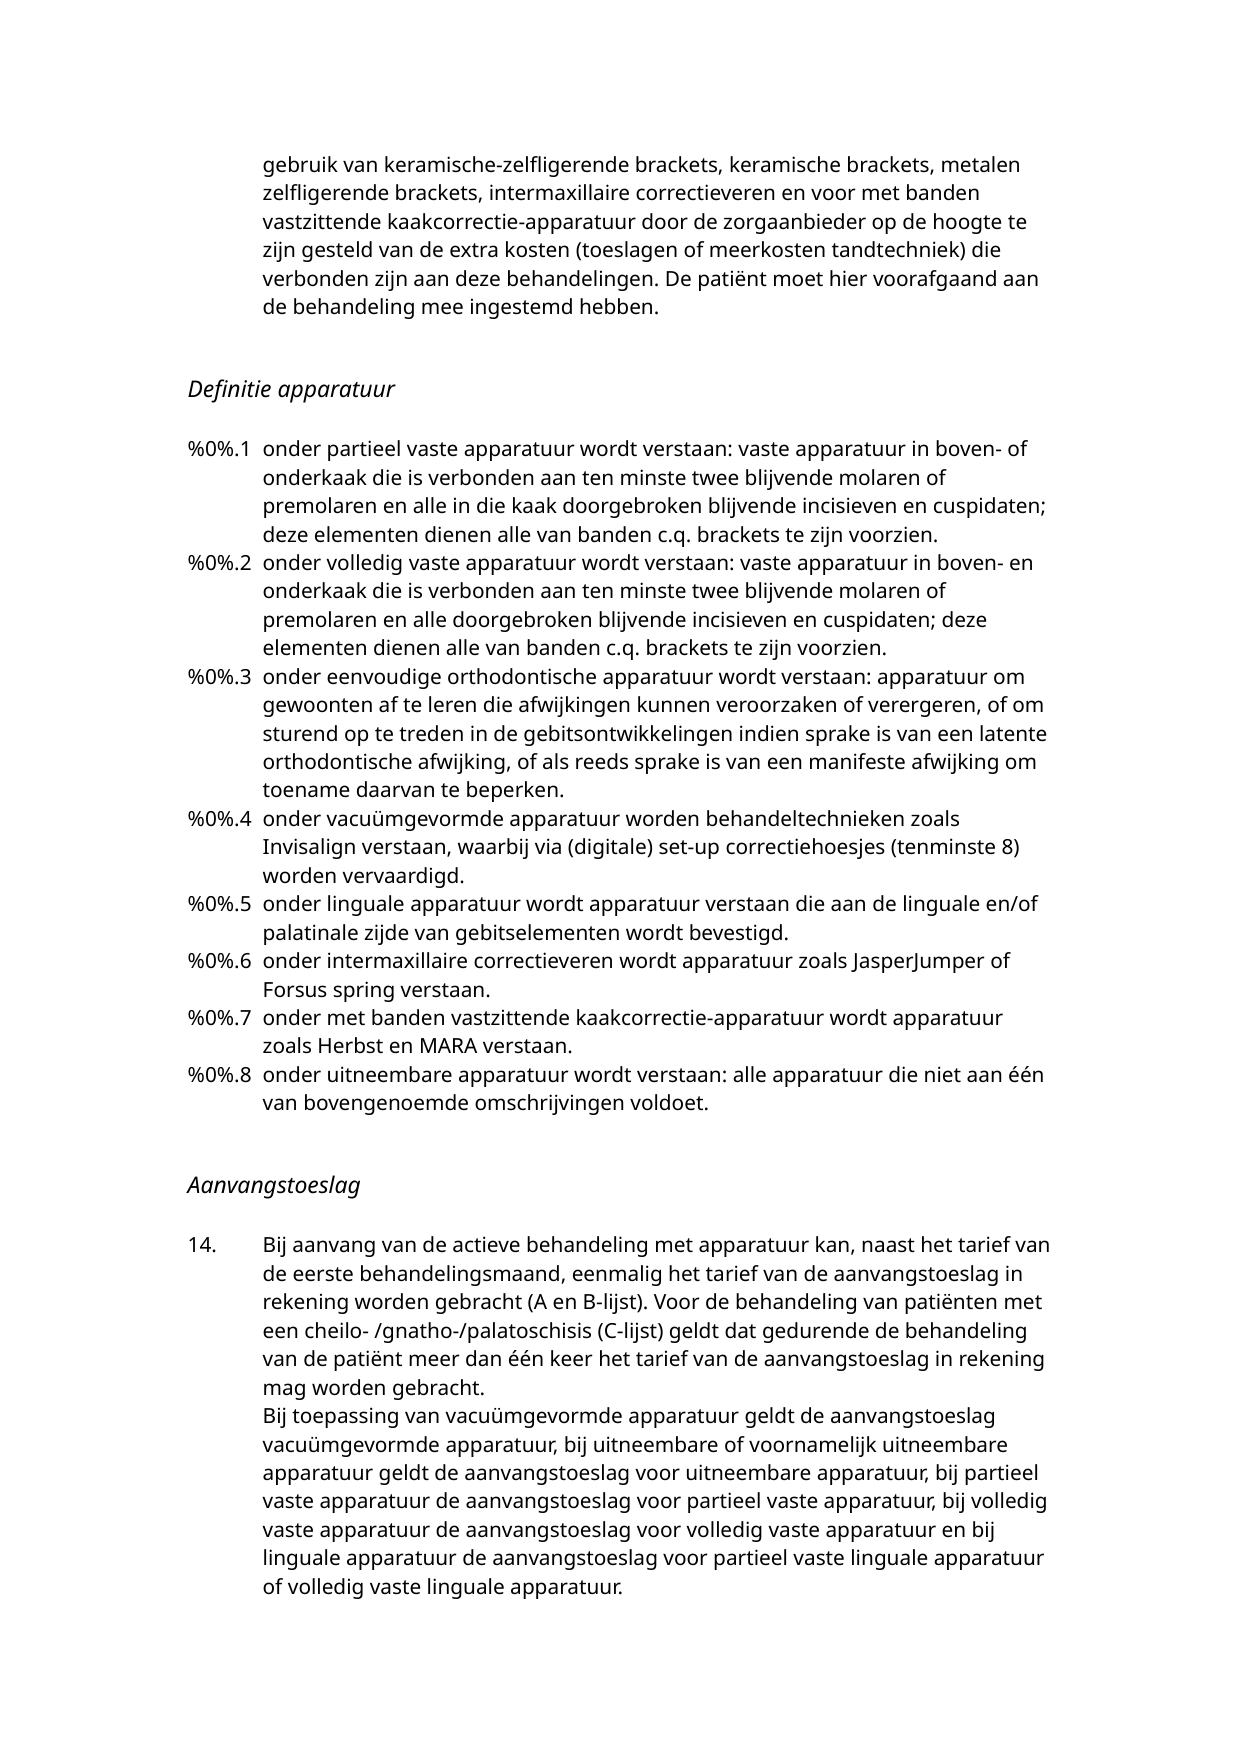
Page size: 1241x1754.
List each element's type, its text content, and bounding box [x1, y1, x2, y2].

list onder volledig vaste apparatuur wordt verstaan: vaste apparatuur in boven- en onderkaak die is verbonden aan ten minste twee blijvende molaren of premolaren en alle doorgebroken blijvende incisieven en cuspidaten; deze elementen dienen alle van banden c.q. brackets te zijn voorzien. [187, 548, 1053, 662]
list Bij aanvang van de actieve behandeling met apparatuur kan, naast het tarief van de eerste behandelingsmaand, eenmalig het tarief van de aanvangstoeslag in rekening worden gebracht (A en B-lijst). Voor de behandeling van patiënten met een cheilo- /gnatho-/palatoschisis (C-lijst) geldt dat gedurende de behandeling van de patiënt meer dan één keer het tarief van de aanvangstoeslag in rekening mag worden gebracht. [187, 1231, 1053, 1401]
list onder intermaxillaire correctieveren wordt apparatuur zoals JasperJumper of Forsus spring verstaan. [187, 946, 1053, 1003]
subtitle Aanvangstoeslag [187, 1169, 1053, 1201]
list onder met banden vastzittende kaakcorrectie-apparatuur wordt apparatuur zoals Herbst en MARA verstaan. [187, 1003, 1053, 1060]
list onder linguale apparatuur wordt apparatuur verstaan die aan de linguale en/of palatinale zijde van gebitselementen wordt bevestigd. [187, 889, 1053, 946]
subtitle Definitie apparatuur [187, 373, 1053, 404]
list onder vacuümgevormde apparatuur worden behandeltechnieken zoals Invisalign verstaan, waarbij via (digitale) set-up correctiehoesjes (tenminste 8) worden vervaardigd. [187, 804, 1053, 889]
list onder uitneembare apparatuur wordt verstaan: alle apparatuur die niet aan één van bovengenoemde omschrijvingen voldoet. [187, 1060, 1053, 1117]
list gebruik van keramische-zelfligerende brackets, keramische brackets, metalen zelfligerende brackets, intermaxillaire correctieveren en voor met banden vastzittende kaakcorrectie-apparatuur door de zorgaanbieder op de hoogte te zijn gesteld van de extra kosten (toeslagen of meerkosten tandtechniek) die verbonden zijn aan deze behandelingen. De patiënt moet hier voorafgaand aan de behandeling mee ingestemd hebben. [187, 150, 1053, 321]
list onder partieel vaste apparatuur wordt verstaan: vaste apparatuur in boven- of onderkaak die is verbonden aan ten minste twee blijvende molaren of premolaren en alle in die kaak doorgebroken blijvende incisieven en cuspidaten; deze elementen dienen alle van banden c.q. brackets te zijn voorzien. [187, 434, 1053, 548]
list Bij toepassing van vacuümgevormde apparatuur geldt de aanvangstoeslag vacuümgevormde apparatuur, bij uitneembare of voornamelijk uitneembare apparatuur geldt de aanvangstoeslag voor uitneembare apparatuur, bij partieel vaste apparatuur de aanvangstoeslag voor partieel vaste apparatuur, bij volledig vaste apparatuur de aanvangstoeslag voor volledig vaste apparatuur en bij linguale apparatuur de aanvangstoeslag voor partieel vaste linguale apparatuur of volledig vaste linguale apparatuur. [187, 1401, 1053, 1600]
list onder eenvoudige orthodontische apparatuur wordt verstaan: apparatuur om gewoonten af te leren die afwijkingen kunnen veroorzaken of verergeren, of om sturend op te treden in de gebitsontwikkelingen indien sprake is van een latente orthodontische afwijking, of als reeds sprake is van een manifeste afwijking om toename daarvan te beperken. [187, 662, 1053, 804]
